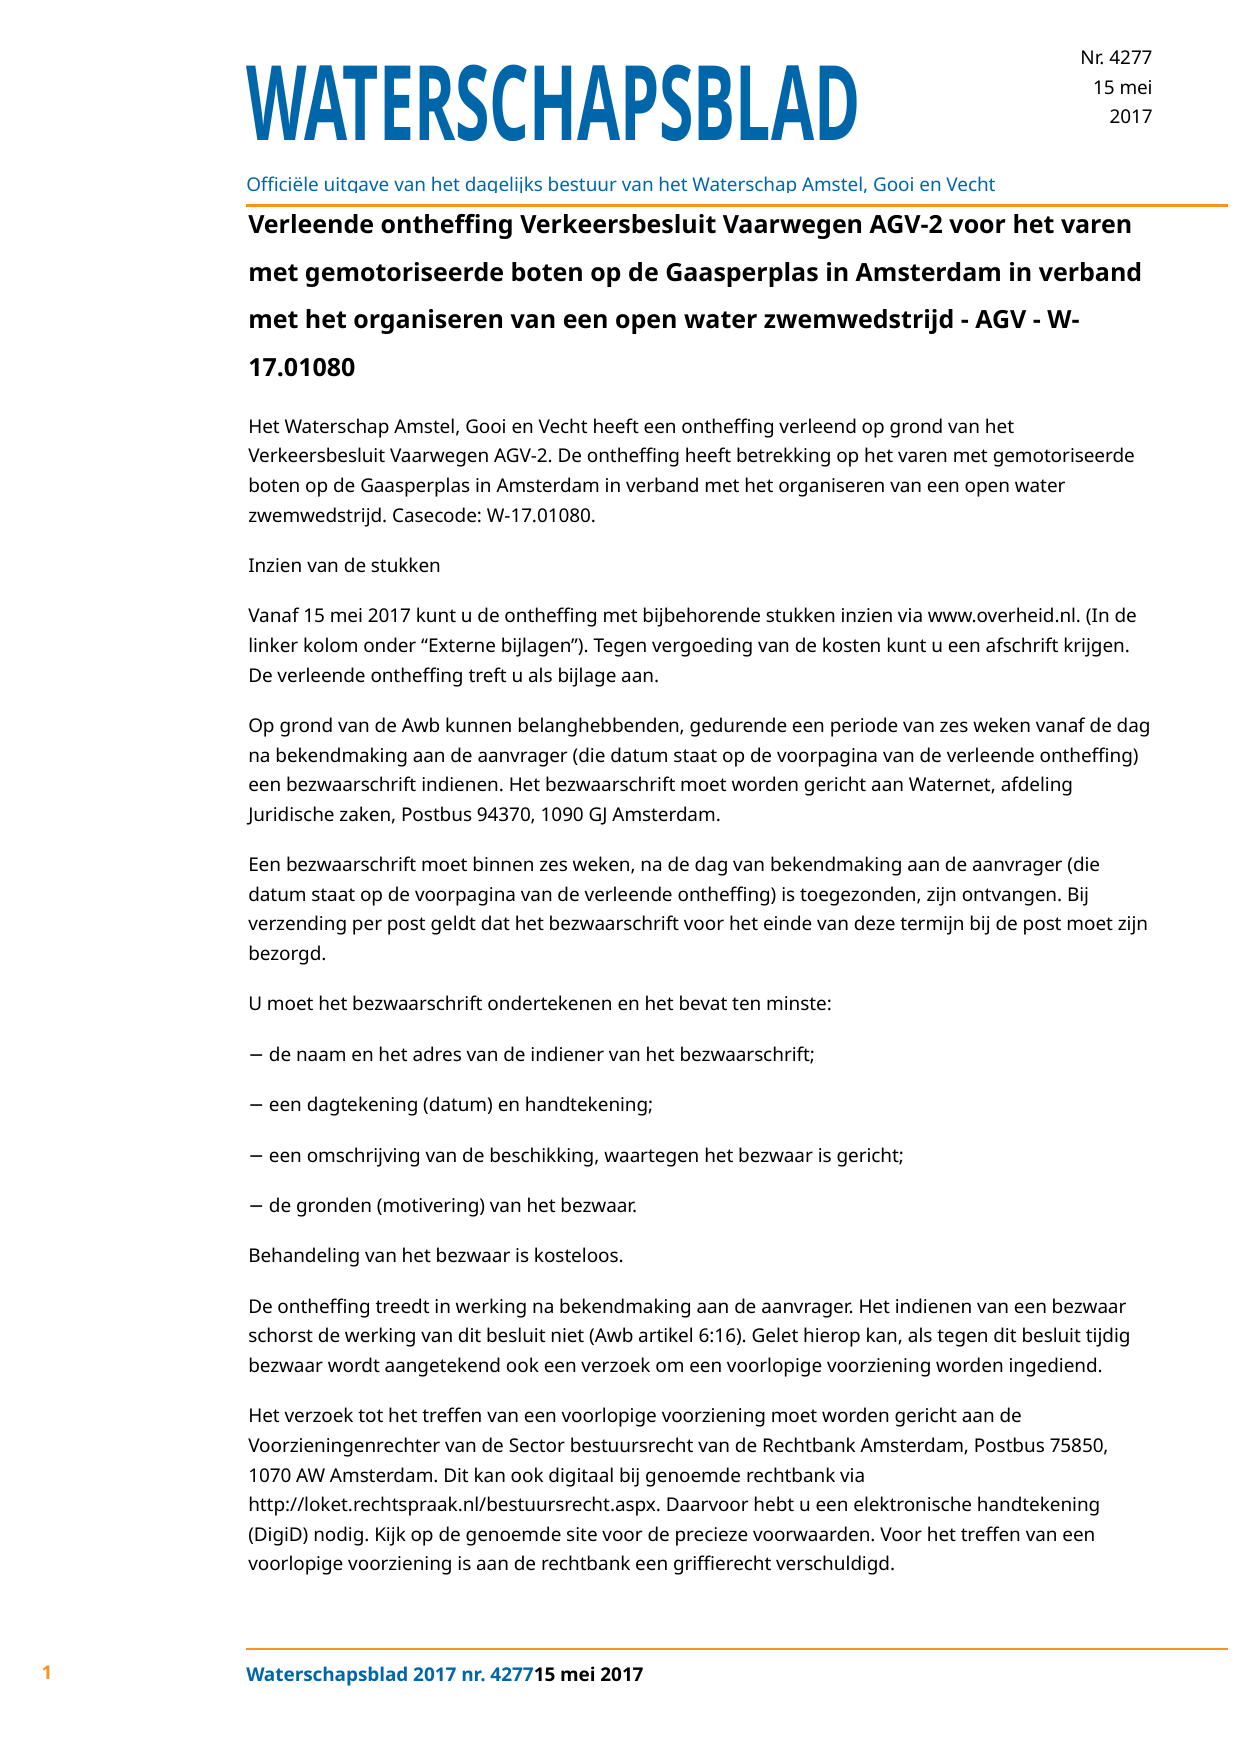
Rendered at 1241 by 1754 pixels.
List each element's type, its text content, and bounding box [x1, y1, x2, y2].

text De ontheffing treedt in werking na bekendmaking aan de aanvrager. Het indienen van een bezwaar schorst de werking van dit besluit niet (Awb artikel 6:16). Gelet hierop kan, als tegen dit besluit tijdig bezwaar wordt aangetekend ook een verzoek om een voorlopige voorziening worden ingediend. [248, 1293, 1152, 1378]
text − de naam en het adres van de indiener van het bezwaarschrift; [248, 1041, 1152, 1067]
text Op grond van de Awb kunnen belanghebbenden, gedurende een periode van zes weken vanaf de dag na bekendmaking aan de aanvrager (die datum staat op de voorpagina van de verleende ontheffing) een bezwaarschrift indienen. Het bezwaarschrift moet worden gericht aan Waternet, afdeling Juridische zaken, Postbus 94370, 1090 GJ Amsterdam. [248, 712, 1152, 827]
text − de gronden (motivering) van het bezwaar. [248, 1192, 1152, 1218]
text Inzien van de stukken [248, 552, 1152, 578]
text Vanaf 15 mei 2017 kunt u de ontheffing met bijbehorende stukken inzien via www.overheid.nl. (In de linker kolom onder “Externe bijlagen”). Tegen vergoeding van de kosten kunt u een afschrift krijgen. De verleende ontheffing treft u als bijlage aan. [248, 603, 1152, 688]
text Het Waterschap Amstel, Gooi en Vecht heeft een ontheffing verleend op grond van het Verkeersbesluit Vaarwegen AGV-2. De ontheffing heeft betrekking op het varen met gemotoriseerde boten op de Gaasperplas in Amsterdam in verband met het organiseren van een open water zwemwedstrijd. Casecode: W-17.01080. [248, 413, 1152, 528]
text Verleende ontheffing Verkeersbesluit Vaarwegen AGV-2 voor het varen met gemotoriseerde boten op de Gaasperplas in Amsterdam in verband met het organiseren van een open water zwemwedstrijd - AGV - W-17.01080 [248, 207, 1152, 384]
text U moet het bezwaarschrift ondertekenen en het bevat ten minste: [248, 991, 1152, 1016]
text − een omschrijving van de beschikking, waartegen het bezwaar is gericht; [248, 1142, 1152, 1168]
text Het verzoek tot het treffen van een voorlopige voorziening moet worden gericht aan de Voorzieningenrechter van de Sector bestuursrecht van de Rechtbank Amsterdam, Postbus 75850, 1070 AW Amsterdam. Dit kan ook digitaal bij genoemde rechtbank via http://loket.rechtspraak.nl/bestuursrecht.aspx. Daarvoor hebt u een elektronische handtekening (DigiD) nodig. Kijk op de genoemde site voor de precieze voorwaarden. Voor het treffen van een voorlopige voorziening is aan de rechtbank een griffierecht verschuldigd. [248, 1403, 1152, 1576]
text Een bezwaarschrift moet binnen zes weken, na de dag van bekendmaking aan de aanvrager (die datum staat op de voorpagina van de verleende ontheffing) is toegezonden, zijn ontvangen. Bij verzending per post geldt dat het bezwaarschrift voor het einde van deze termijn bij de post moet zijn bezorgd. [248, 851, 1152, 966]
text Behandeling van het bezwaar is kosteloos. [248, 1243, 1152, 1268]
text − een dagtekening (datum) en handtekening; [248, 1091, 1152, 1117]
picture [41, 47, 231, 172]
